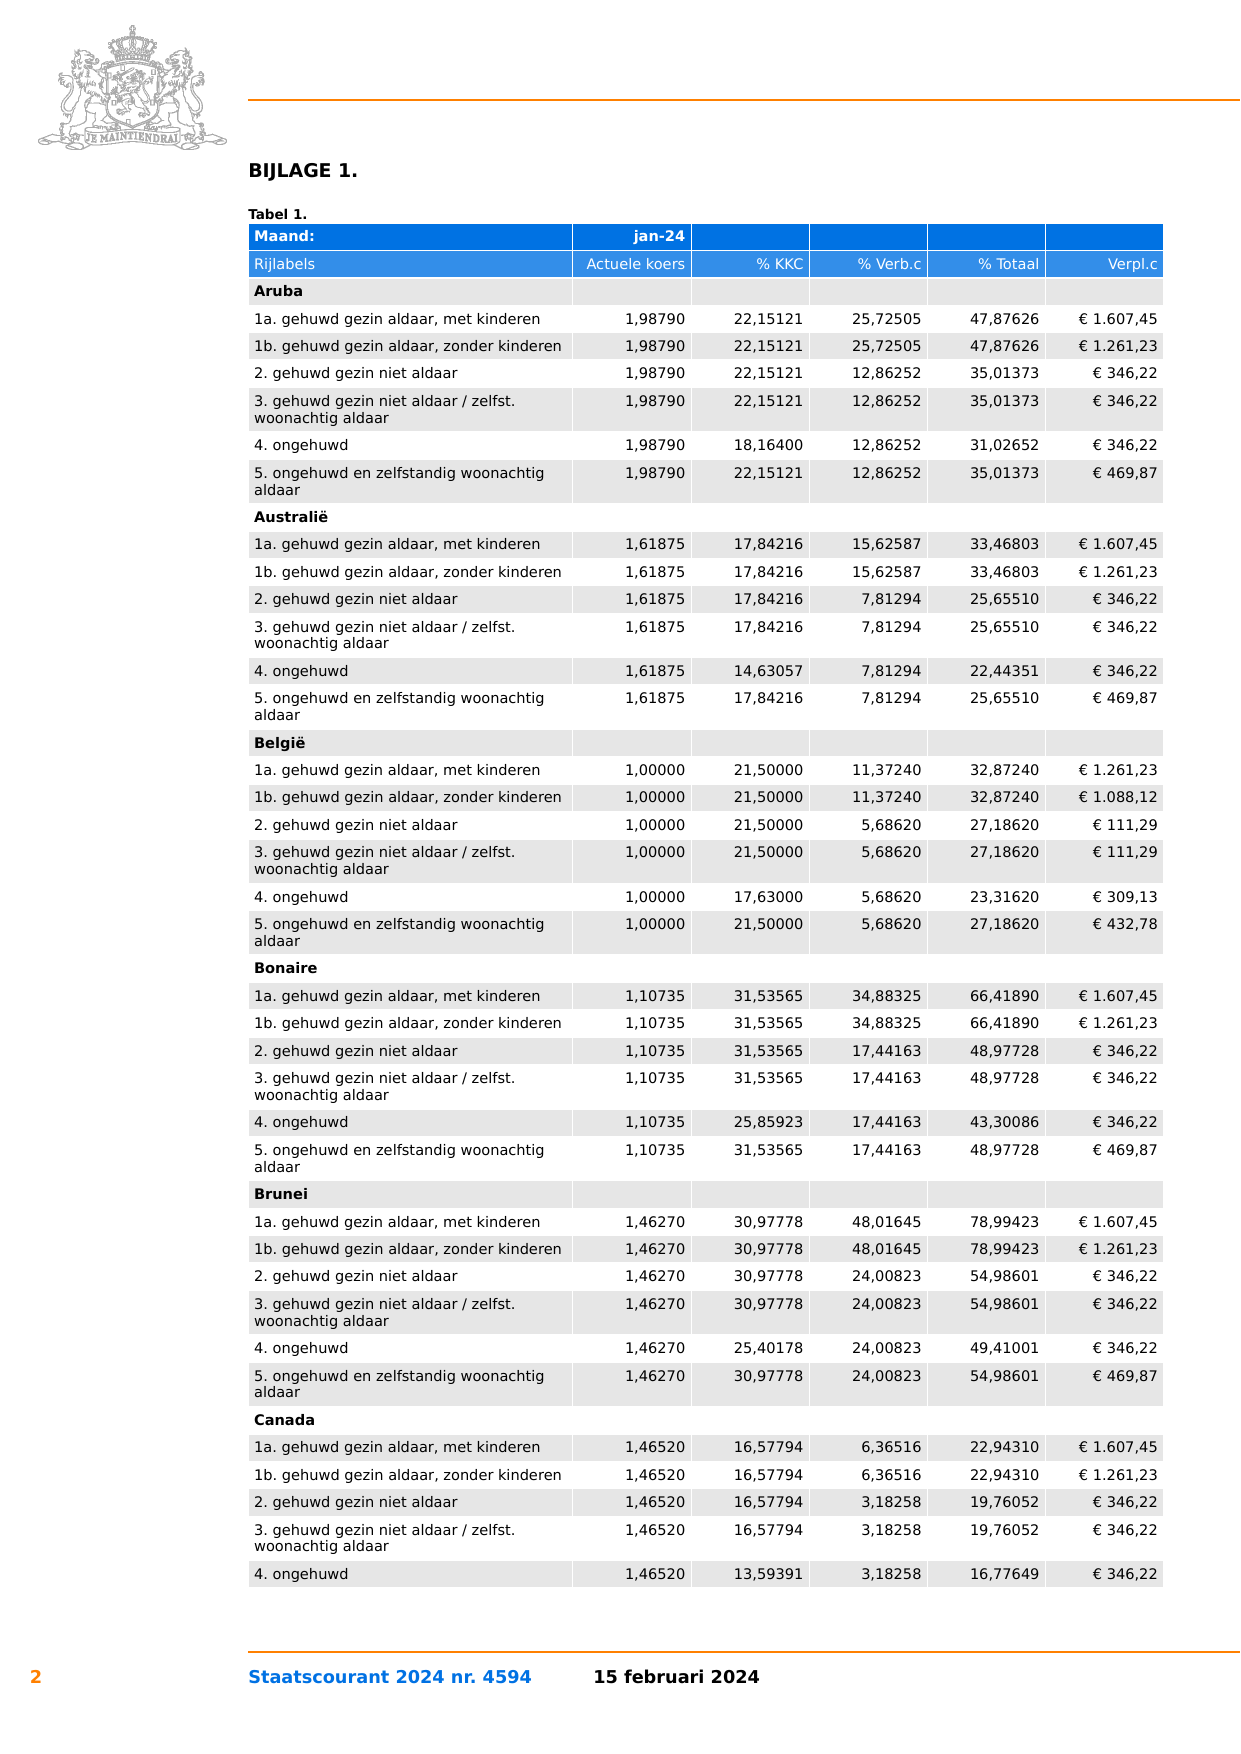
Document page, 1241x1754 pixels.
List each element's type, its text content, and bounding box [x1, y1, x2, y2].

table_cell 33,46803 [928, 532, 1045, 558]
table_cell 12,86252 [810, 433, 927, 459]
table_cell 48,01645 [810, 1236, 927, 1262]
table_cell % Totaal [928, 251, 1045, 277]
table_cell België [249, 730, 572, 756]
table_cell 25,65510 [928, 614, 1045, 657]
table_cell 31,53565 [692, 1010, 809, 1037]
table_cell 3,18258 [810, 1561, 927, 1587]
table_cell 3. gehuwd gezin niet aldaar / zelfst. woonachtig aldaar [249, 388, 572, 431]
table_cell 25,65510 [928, 686, 1045, 729]
table_cell Rijlabels [249, 251, 572, 277]
table_cell 30,97778 [692, 1264, 809, 1290]
table_cell 1,46520 [573, 1517, 691, 1560]
table_cell 1,10735 [573, 1137, 691, 1180]
table_cell 1b. gehuwd gezin aldaar, zonder kinderen [249, 1462, 572, 1488]
table_cell 14,63057 [692, 658, 809, 684]
table_cell € 346,22 [1046, 1517, 1163, 1560]
table_cell 1a. gehuwd gezin aldaar, met kinderen [249, 757, 572, 784]
table_cell 5,68620 [810, 840, 927, 883]
table_cell 3. gehuwd gezin niet aldaar / zelfst. woonachtig aldaar [249, 1517, 572, 1560]
table_cell 54,98601 [928, 1264, 1045, 1290]
table_cell 24,00823 [810, 1335, 927, 1362]
table_cell [928, 1181, 1045, 1208]
table_cell 22,94310 [928, 1435, 1045, 1461]
table_cell 7,81294 [810, 658, 927, 684]
table_cell 22,15121 [692, 361, 809, 387]
table_cell 1,46520 [573, 1462, 691, 1488]
table_cell Brunei [249, 1181, 572, 1208]
table_cell Australië [249, 504, 572, 531]
table_cell € 346,22 [1046, 388, 1163, 431]
table_cell 31,02652 [928, 433, 1045, 459]
table_cell [928, 224, 1045, 250]
table_cell 1,46520 [573, 1561, 691, 1587]
table_cell € 1.261,23 [1046, 757, 1163, 784]
table_cell 22,15121 [692, 388, 809, 431]
table_cell € 469,87 [1046, 686, 1163, 729]
table_cell 1a. gehuwd gezin aldaar, met kinderen [249, 532, 572, 558]
table_cell Bonaire [249, 956, 572, 982]
table_cell 25,85923 [692, 1110, 809, 1136]
table_cell 4. ongehuwd [249, 433, 572, 459]
table_cell 1,46270 [573, 1291, 691, 1334]
table_cell [1046, 1181, 1163, 1208]
table_cell [573, 956, 691, 982]
table_cell 66,41890 [928, 1010, 1045, 1037]
table_cell 3. gehuwd gezin niet aldaar / zelfst. woonachtig aldaar [249, 1065, 572, 1108]
table_cell 1,98790 [573, 433, 691, 459]
table_cell [928, 730, 1045, 756]
table_cell 48,97728 [928, 1038, 1045, 1064]
table_cell 5,68620 [810, 911, 927, 954]
table_cell % KKC [692, 251, 809, 277]
table_cell 4. ongehuwd [249, 1335, 572, 1362]
table_cell 22,15121 [692, 306, 809, 332]
table_cell [810, 1181, 927, 1208]
table_cell 25,72505 [810, 306, 927, 332]
table_cell 1b. gehuwd gezin aldaar, zonder kinderen [249, 333, 572, 359]
table_cell 16,57794 [692, 1462, 809, 1488]
table_cell 32,87240 [928, 757, 1045, 784]
table_cell 17,44163 [810, 1137, 927, 1180]
table_cell 3. gehuwd gezin niet aldaar / zelfst. woonachtig aldaar [249, 614, 572, 657]
table_cell € 1.261,23 [1046, 1236, 1163, 1262]
table_cell 1b. gehuwd gezin aldaar, zonder kinderen [249, 559, 572, 585]
table_cell € 432,78 [1046, 911, 1163, 954]
table_cell 31,53565 [692, 1038, 809, 1064]
table_cell 11,37240 [810, 757, 927, 784]
table_cell 6,36516 [810, 1435, 927, 1461]
table_cell € 346,22 [1046, 1291, 1163, 1334]
table_cell 49,41001 [928, 1335, 1045, 1362]
table_cell € 1.261,23 [1046, 559, 1163, 585]
table_cell 19,76052 [928, 1489, 1045, 1516]
table_cell € 1.607,45 [1046, 306, 1163, 332]
table_cell 24,00823 [810, 1291, 927, 1334]
table_cell jan-24 [573, 224, 691, 250]
table_cell 78,99423 [928, 1209, 1045, 1235]
table_cell 5. ongehuwd en zelfstandig woonachtig aldaar [249, 911, 572, 954]
table_cell 3,18258 [810, 1517, 927, 1560]
table_cell € 1.607,45 [1046, 983, 1163, 1009]
table_cell € 1.607,45 [1046, 1209, 1163, 1235]
table_cell 4. ongehuwd [249, 1561, 572, 1587]
table_cell 43,30086 [928, 1110, 1045, 1136]
table_cell € 346,22 [1046, 1264, 1163, 1290]
table_cell 25,65510 [928, 586, 1045, 613]
table_cell € 469,87 [1046, 1137, 1163, 1180]
table_cell % Verb.c [810, 251, 927, 277]
table_cell 24,00823 [810, 1264, 927, 1290]
table_cell 1b. gehuwd gezin aldaar, zonder kinderen [249, 785, 572, 811]
table_cell [810, 224, 927, 250]
table_cell 47,87626 [928, 306, 1045, 332]
table_cell 1,00000 [573, 911, 691, 954]
table_cell 3. gehuwd gezin niet aldaar / zelfst. woonachtig aldaar [249, 840, 572, 883]
table_cell € 346,22 [1046, 1335, 1163, 1362]
table_cell 1,10735 [573, 1038, 691, 1064]
table_cell 17,84216 [692, 614, 809, 657]
table_cell 1,46270 [573, 1236, 691, 1262]
table_cell [692, 1181, 809, 1208]
table_cell [928, 279, 1045, 305]
table_cell 48,01645 [810, 1209, 927, 1235]
table_cell 16,57794 [692, 1517, 809, 1560]
table_cell 31,53565 [692, 983, 809, 1009]
table_cell [573, 1181, 691, 1208]
table_cell 1,00000 [573, 840, 691, 883]
table_cell 32,87240 [928, 785, 1045, 811]
table_cell 5. ongehuwd en zelfstandig woonachtig aldaar [249, 1137, 572, 1180]
table_header Tabel 1. [248, 207, 1163, 223]
table_cell [1046, 730, 1163, 756]
table_cell [1046, 1407, 1163, 1433]
table_cell 1,00000 [573, 785, 691, 811]
table_cell 2. gehuwd gezin niet aldaar [249, 361, 572, 387]
table_cell Aruba [249, 279, 572, 305]
table_cell € 346,22 [1046, 586, 1163, 613]
table_cell 33,46803 [928, 559, 1045, 585]
table_cell 1,10735 [573, 983, 691, 1009]
table_cell 17,84216 [692, 686, 809, 729]
table_cell 30,97778 [692, 1236, 809, 1262]
table_cell 13,59391 [692, 1561, 809, 1587]
table_cell € 346,22 [1046, 658, 1163, 684]
table_cell 12,86252 [810, 361, 927, 387]
table_cell 1,46270 [573, 1335, 691, 1362]
table_cell 1,46520 [573, 1435, 691, 1461]
table_cell [692, 730, 809, 756]
table_cell 30,97778 [692, 1363, 809, 1406]
table_cell 4. ongehuwd [249, 1110, 572, 1136]
table_cell 35,01373 [928, 361, 1045, 387]
table_cell € 1.261,23 [1046, 333, 1163, 359]
table_cell 1,98790 [573, 361, 691, 387]
table_cell € 346,22 [1046, 1561, 1163, 1587]
table_cell 1,61875 [573, 686, 691, 729]
table_cell 19,76052 [928, 1517, 1045, 1560]
table_cell 66,41890 [928, 983, 1045, 1009]
table_cell [1046, 224, 1163, 250]
table_cell 27,18620 [928, 812, 1045, 838]
table_cell 1a. gehuwd gezin aldaar, met kinderen [249, 983, 572, 1009]
table_cell Verpl.c [1046, 251, 1163, 277]
table_cell 1,10735 [573, 1065, 691, 1108]
table_cell 22,94310 [928, 1462, 1045, 1488]
table_cell 1,98790 [573, 460, 691, 503]
table_cell 1a. gehuwd gezin aldaar, met kinderen [249, 1209, 572, 1235]
table_cell 4. ongehuwd [249, 658, 572, 684]
table_cell 2. gehuwd gezin niet aldaar [249, 812, 572, 838]
table_cell [692, 279, 809, 305]
table_cell 2. gehuwd gezin niet aldaar [249, 1038, 572, 1064]
table_cell € 346,22 [1046, 1110, 1163, 1136]
table_cell [573, 279, 691, 305]
table_cell 1,61875 [573, 614, 691, 657]
table_cell € 346,22 [1046, 1489, 1163, 1516]
table_cell 47,87626 [928, 333, 1045, 359]
table_cell 17,84216 [692, 532, 809, 558]
table_cell 1,61875 [573, 658, 691, 684]
table_cell [692, 956, 809, 982]
table_cell 25,40178 [692, 1335, 809, 1362]
table_cell 2. gehuwd gezin niet aldaar [249, 586, 572, 613]
table_cell [810, 730, 927, 756]
table_cell € 1.607,45 [1046, 532, 1163, 558]
table_cell € 346,22 [1046, 1065, 1163, 1108]
table_cell [1046, 504, 1163, 531]
table_cell € 111,29 [1046, 840, 1163, 883]
table_cell 1a. gehuwd gezin aldaar, met kinderen [249, 1435, 572, 1461]
table_cell 17,84216 [692, 586, 809, 613]
table_cell Actuele koers [573, 251, 691, 277]
table_cell [1046, 279, 1163, 305]
table_cell 17,84216 [692, 559, 809, 585]
table_cell 2. gehuwd gezin niet aldaar [249, 1489, 572, 1516]
table_cell 6,36516 [810, 1462, 927, 1488]
table_cell 22,15121 [692, 333, 809, 359]
table_cell 17,44163 [810, 1065, 927, 1108]
table_cell € 469,87 [1046, 460, 1163, 503]
table_cell 5,68620 [810, 812, 927, 838]
table_cell 16,77649 [928, 1561, 1045, 1587]
table_cell 15,62587 [810, 559, 927, 585]
table_cell [692, 1407, 809, 1433]
table_cell 1,00000 [573, 884, 691, 910]
table_cell [928, 504, 1045, 531]
table_cell [928, 956, 1045, 982]
table_cell 1,61875 [573, 586, 691, 613]
table_cell 34,88325 [810, 1010, 927, 1037]
table_cell 30,97778 [692, 1209, 809, 1235]
table_cell 3,18258 [810, 1489, 927, 1516]
table_cell [1046, 956, 1163, 982]
table_cell 16,57794 [692, 1435, 809, 1461]
table_cell 1,10735 [573, 1010, 691, 1037]
table_cell 1b. gehuwd gezin aldaar, zonder kinderen [249, 1236, 572, 1262]
table_cell 18,16400 [692, 433, 809, 459]
table_cell 1,46270 [573, 1209, 691, 1235]
table_cell 7,81294 [810, 614, 927, 657]
table_cell 12,86252 [810, 388, 927, 431]
table_cell 15,62587 [810, 532, 927, 558]
subtitle BIJLAGE 1. [248, 160, 1163, 182]
table_cell 1,46520 [573, 1489, 691, 1516]
table_cell Maand: [249, 224, 572, 250]
table_cell 1,98790 [573, 306, 691, 332]
table_cell 17,44163 [810, 1038, 927, 1064]
table_cell € 1.088,12 [1046, 785, 1163, 811]
table_cell [810, 504, 927, 531]
table_cell 48,97728 [928, 1065, 1045, 1108]
table_cell [692, 504, 809, 531]
table_cell € 111,29 [1046, 812, 1163, 838]
table_cell [810, 279, 927, 305]
table_cell € 346,22 [1046, 433, 1163, 459]
table_cell 22,15121 [692, 460, 809, 503]
table_cell 1,46270 [573, 1363, 691, 1406]
table_cell 1,98790 [573, 388, 691, 431]
table_cell 31,53565 [692, 1065, 809, 1108]
table_cell 1,00000 [573, 812, 691, 838]
table_cell 31,53565 [692, 1137, 809, 1180]
table_cell € 1.261,23 [1046, 1010, 1163, 1037]
table_cell 21,50000 [692, 911, 809, 954]
table_cell 1,10735 [573, 1110, 691, 1136]
table_cell 35,01373 [928, 388, 1045, 431]
table_cell 5. ongehuwd en zelfstandig woonachtig aldaar [249, 460, 572, 503]
table_cell € 309,13 [1046, 884, 1163, 910]
table_cell 16,57794 [692, 1489, 809, 1516]
table_cell [573, 504, 691, 531]
table_cell 12,86252 [810, 460, 927, 503]
table_cell Canada [249, 1407, 572, 1433]
table_cell 24,00823 [810, 1363, 927, 1406]
table_cell 78,99423 [928, 1236, 1045, 1262]
table_cell 1a. gehuwd gezin aldaar, met kinderen [249, 306, 572, 332]
table_cell 2. gehuwd gezin niet aldaar [249, 1264, 572, 1290]
table_cell 27,18620 [928, 911, 1045, 954]
table_cell 21,50000 [692, 757, 809, 784]
table_cell [810, 1407, 927, 1433]
table_cell € 1.261,23 [1046, 1462, 1163, 1488]
table_cell 34,88325 [810, 983, 927, 1009]
table_cell [928, 1407, 1045, 1433]
table_cell € 469,87 [1046, 1363, 1163, 1406]
table_cell 1,00000 [573, 757, 691, 784]
table_cell 21,50000 [692, 812, 809, 838]
table_cell 22,44351 [928, 658, 1045, 684]
table_cell 5,68620 [810, 884, 927, 910]
table_cell € 1.607,45 [1046, 1435, 1163, 1461]
table_cell 30,97778 [692, 1291, 809, 1334]
picture [38, 25, 227, 150]
table_cell € 346,22 [1046, 1038, 1163, 1064]
table_cell 48,97728 [928, 1137, 1045, 1180]
table_cell 11,37240 [810, 785, 927, 811]
table_cell 54,98601 [928, 1291, 1045, 1334]
table_cell [810, 956, 927, 982]
table_cell 21,50000 [692, 840, 809, 883]
table_cell 54,98601 [928, 1363, 1045, 1406]
table_cell 1b. gehuwd gezin aldaar, zonder kinderen [249, 1010, 572, 1037]
table_cell € 346,22 [1046, 614, 1163, 657]
table_cell 3. gehuwd gezin niet aldaar / zelfst. woonachtig aldaar [249, 1291, 572, 1334]
table_cell 27,18620 [928, 840, 1045, 883]
table_cell [573, 730, 691, 756]
table_cell [692, 224, 809, 250]
table_cell 7,81294 [810, 586, 927, 613]
table_cell 7,81294 [810, 686, 927, 729]
table_cell 5. ongehuwd en zelfstandig woonachtig aldaar [249, 1363, 572, 1406]
table_cell 21,50000 [692, 785, 809, 811]
table_cell 25,72505 [810, 333, 927, 359]
table_cell € 346,22 [1046, 361, 1163, 387]
table_cell 1,61875 [573, 532, 691, 558]
table_cell 35,01373 [928, 460, 1045, 503]
table_cell 4. ongehuwd [249, 884, 572, 910]
table_cell 5. ongehuwd en zelfstandig woonachtig aldaar [249, 686, 572, 729]
table_cell [573, 1407, 691, 1433]
table_cell 17,63000 [692, 884, 809, 910]
table_cell 1,98790 [573, 333, 691, 359]
table_cell 17,44163 [810, 1110, 927, 1136]
table_cell 1,46270 [573, 1264, 691, 1290]
table_cell 1,61875 [573, 559, 691, 585]
table_cell 23,31620 [928, 884, 1045, 910]
